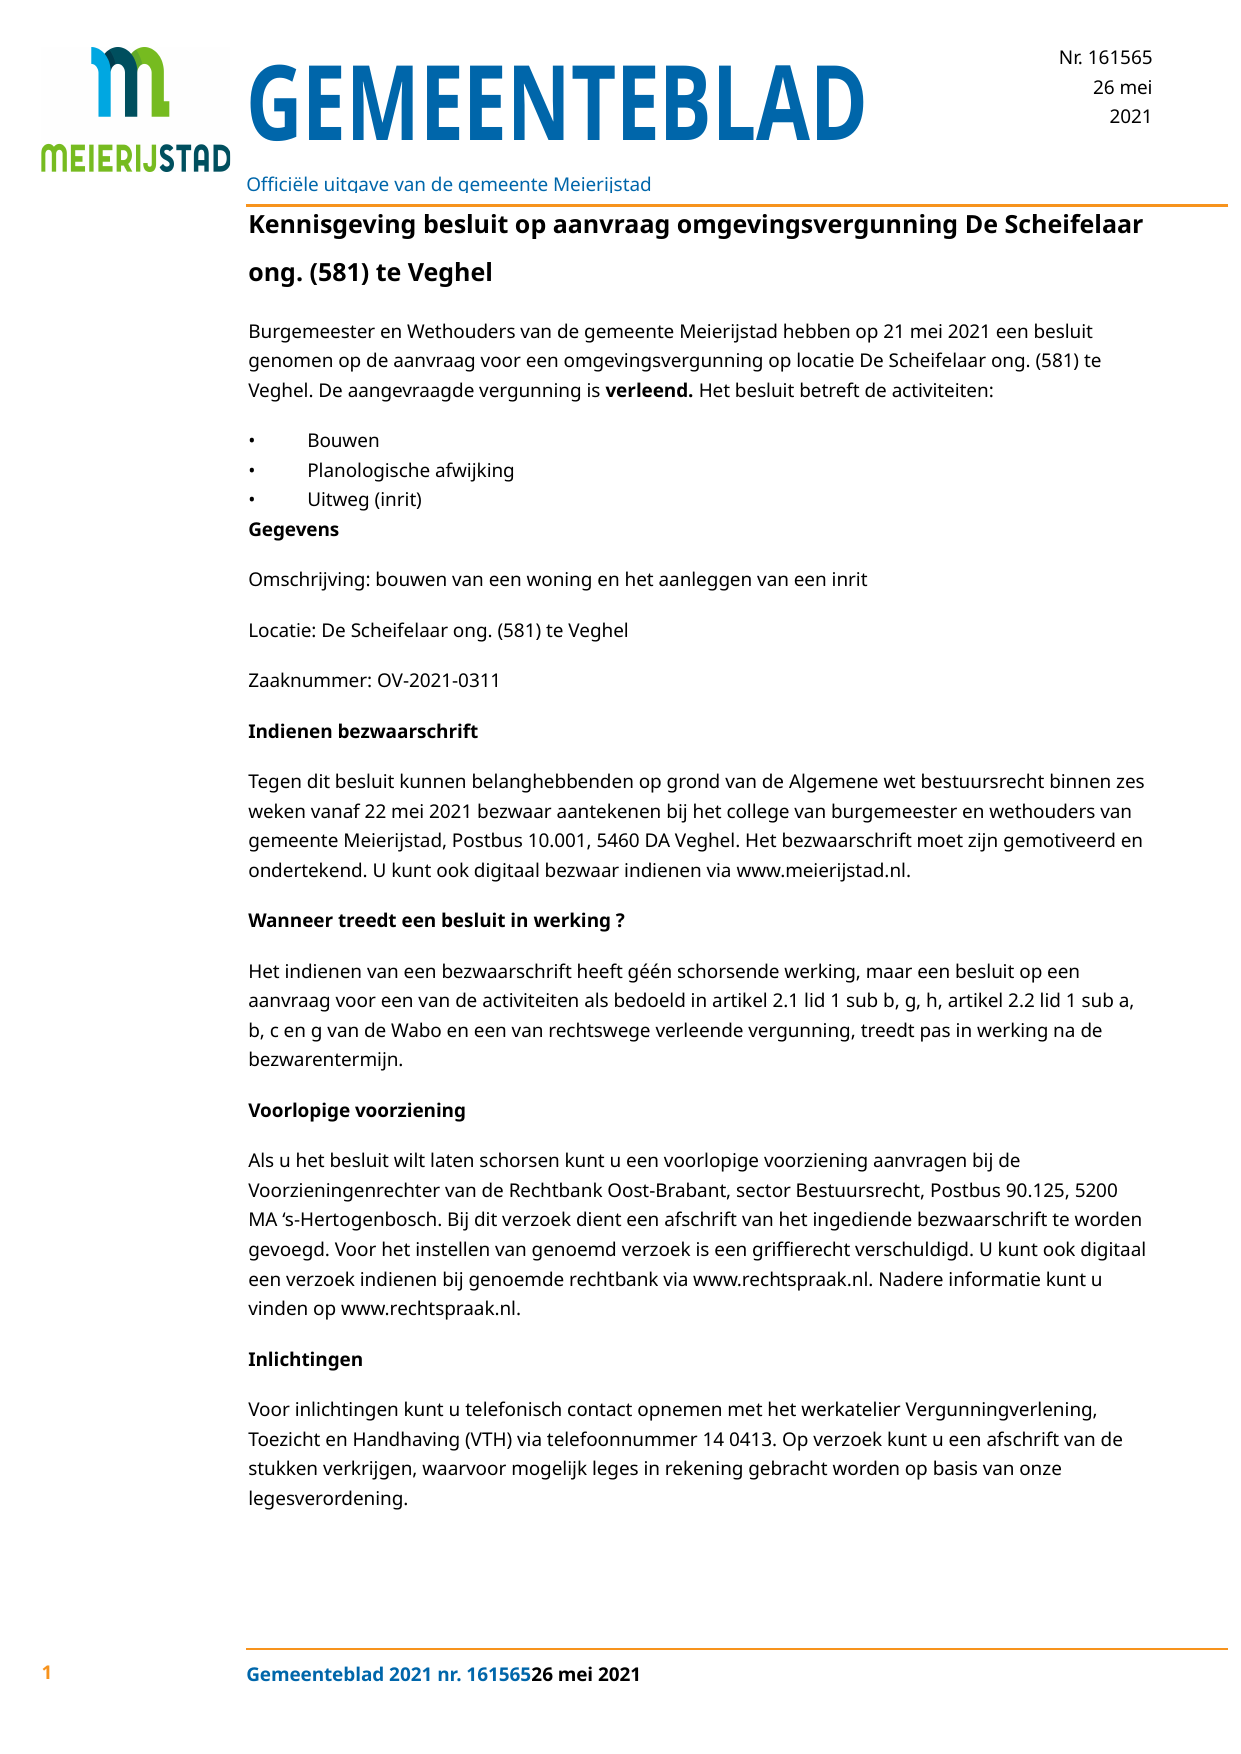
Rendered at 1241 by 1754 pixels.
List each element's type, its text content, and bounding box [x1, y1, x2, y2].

text Gegevens [248, 516, 1152, 542]
list Planologische afwijking [248, 457, 1152, 483]
picture [41, 47, 231, 172]
text Locatie: De Scheifelaar ong. (581) te Veghel [248, 617, 1152, 643]
text Burgemeester en Wethouders van de gemeente Meierijstad hebben op 21 mei 2021 een besluit genomen op de aanvraag voor een omgevingsvergunning op locatie De Scheifelaar ong. (581) te Veghel. De aangevraagde vergunning is verleend. Het besluit betreft de activiteiten: [248, 318, 1152, 403]
text Het indienen van een bezwaarschrift heeft géén schorsende werking, maar een besluit op een aanvraag voor een van de activiteiten als bedoeld in artikel 2.1 lid 1 sub b, g, h, artikel 2.2 lid 1 sub a, b, c en g van de Wabo en een van rechtswege verleende vergunning, treedt pas in werking na de bezwarentermijn. [248, 958, 1152, 1072]
text Inlichtingen [248, 1346, 1152, 1372]
text Wanneer treedt een besluit in werking ? [248, 907, 1152, 933]
text Voorlopige voorziening [248, 1097, 1152, 1123]
text Omschrijving: bouwen van een woning en het aanleggen van een inrit [248, 567, 1152, 592]
text Voor inlichtingen kunt u telefonisch contact opnemen met het werkatelier Vergunningverlening, Toezicht en Handhaving (VTH) via telefoonnummer 14 0413. Op verzoek kunt u een afschrift van de stukken verkrijgen, waarvoor mogelijk leges in rekening gebracht worden op basis van onze legesverordening. [248, 1396, 1152, 1511]
text Tegen dit besluit kunnen belanghebbenden op grond van de Algemene wet bestuursrecht binnen zes weken vanaf 22 mei 2021 bezwaar aantekenen bij het college van burgemeester en wethouders van gemeente Meierijstad, Postbus 10.001, 5460 DA Veghel. Het bezwaarschrift moet zijn gemotiveerd en ondertekend. U kunt ook digitaal bezwaar indienen via www.meierijstad.nl. [248, 768, 1152, 883]
text Zaaknummer: OV-2021-0311 [248, 667, 1152, 693]
text Als u het besluit wilt laten schorsen kunt u een voorlopige voorziening aanvragen bij de Voorzieningenrechter van de Rechtbank Oost-Brabant, sector Bestuursrecht, Postbus 90.125, 5200 MA ‘s-Hertogenbosch. Bij dit verzoek dient een afschrift van het ingediende bezwaarschrift te worden gevoegd. Voor het instellen van genoemd verzoek is een griffierecht verschuldigd. U kunt ook digitaal een verzoek indienen bij genoemde rechtbank via www.rechtspraak.nl. Nadere informatie kunt u vinden op www.rechtspraak.nl. [248, 1147, 1152, 1321]
text Indienen bezwaarschrift [248, 718, 1152, 744]
list Bouwen [248, 427, 1152, 453]
text Kennisgeving besluit op aanvraag omgevingsvergunning De Scheifelaar ong. (581) te Veghel [248, 207, 1152, 288]
list Uitweg (inrit) [248, 487, 1152, 512]
